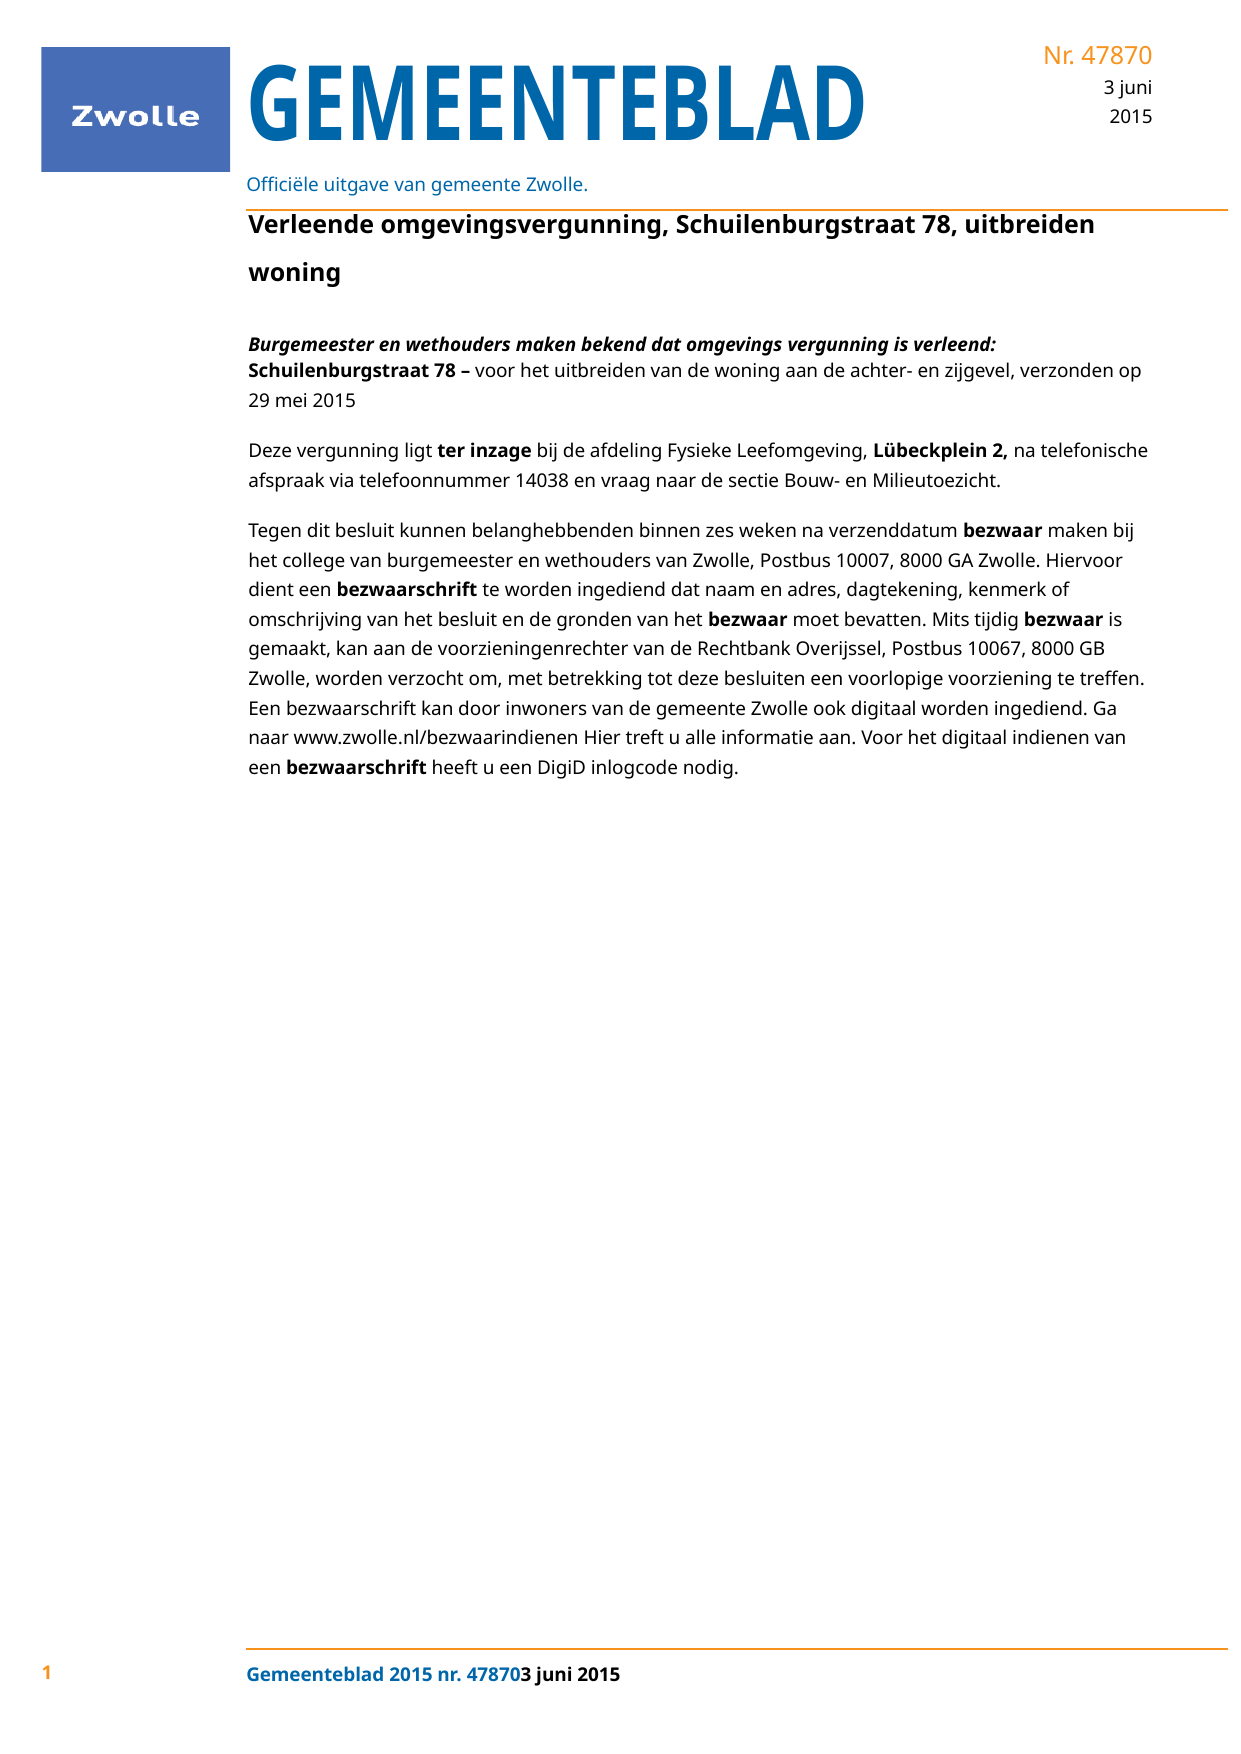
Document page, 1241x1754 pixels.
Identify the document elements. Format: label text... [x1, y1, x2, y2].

picture [41, 47, 231, 172]
text Deze vergunning ligt ter inzage bij de afdeling Fysieke Leefomgeving, Lübeckplein 2, na telefonische afspraak via telefoonnummer 14038 en vraag naar de sectie Bouw- en Milieutoezicht. [248, 437, 1152, 492]
text Tegen dit besluit kunnen belanghebbenden binnen zes weken na verzenddatum bezwaar maken bij het college van burgemeester en wethouders van Zwolle, Postbus 10007, 8000 GA Zwolle. Hiervoor dient een bezwaarschrift te worden ingediend dat naam en adres, dagtekening, kenmerk of omschrijving van het besluit en de gronden van het bezwaar moet bevatten. Mits tijdig bezwaar is gemaakt, kan aan de voorzieningenrechter van de Rechtbank Overijssel, Postbus 10067, 8000 GB Zwolle, worden verzocht om, met betrekking tot deze besluiten een voorlopige voorziening te treffen. Een bezwaarschrift kan door inwoners van de gemeente Zwolle ook digitaal worden ingediend. Ga naar www.zwolle.nl/bezwaarindienen Hier treft u alle informatie aan. Voor het digitaal indienen van een bezwaarschrift heeft u een DigiD inlogcode nodig. [248, 517, 1152, 779]
text Verleende omgevingsvergunning, Schuilenburgstraat 78, uitbreiden woning [248, 211, 1152, 288]
text Burgemeester en wethouders maken bekend dat omgevings vergunning is verleend: [248, 331, 1152, 357]
text Schuilenburgstraat 78 – voor het uitbreiden van de woning aan de achter- en zijgevel, verzonden op 29 mei 2015 [248, 357, 1152, 412]
